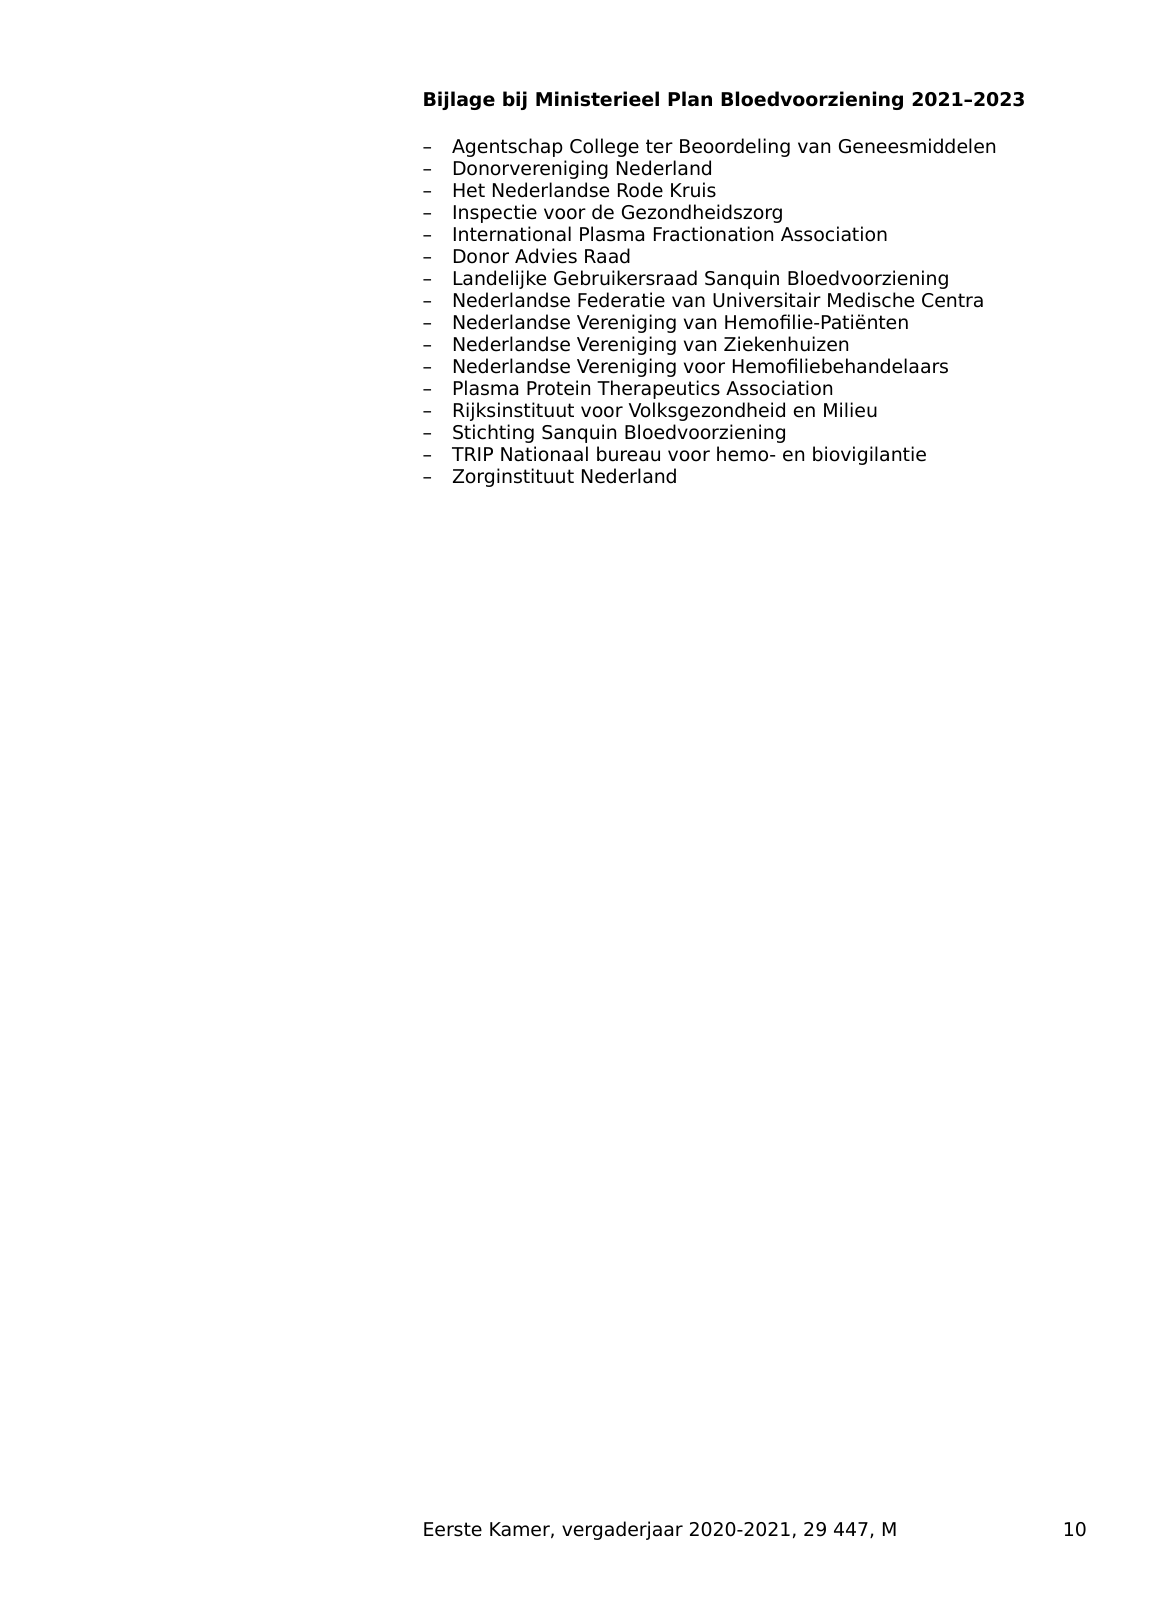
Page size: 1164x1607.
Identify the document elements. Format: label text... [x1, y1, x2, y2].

text – Plasma Protein Therapeutics Association [422, 378, 1087, 400]
text – Zorginstituut Nederland [422, 466, 1087, 488]
text – Stichting Sanquin Bloedvoorziening [422, 422, 1087, 444]
text – Nederlandse Vereniging voor Hemofiliebehandelaars [422, 356, 1087, 378]
text – Nederlandse Federatie van Universitair Medische Centra [422, 290, 1087, 312]
text – Inspectie voor de Gezondheidszorg [422, 202, 1087, 224]
text – International Plasma Fractionation Association [422, 224, 1087, 246]
text – Landelijke Gebruikersraad Sanquin Bloedvoorziening [422, 268, 1087, 290]
text – Rijksinstituut voor Volksgezondheid en Milieu [422, 400, 1087, 422]
text – Agentschap College ter Beoordeling van Geneesmiddelen [422, 136, 1087, 158]
text – Donor Advies Raad [422, 246, 1087, 268]
text – Het Nederlandse Rode Kruis [422, 180, 1087, 202]
text – Nederlandse Vereniging van Hemofilie-Patiënten [422, 312, 1087, 334]
text – TRIP Nationaal bureau voor hemo- en biovigilantie [422, 444, 1087, 466]
text – Donorvereniging Nederland [422, 158, 1087, 180]
text – Nederlandse Vereniging van Ziekenhuizen [422, 334, 1087, 356]
subtitle Bijlage bij Ministerieel Plan Bloedvoorziening 2021–2023 [77, 89, 1087, 111]
